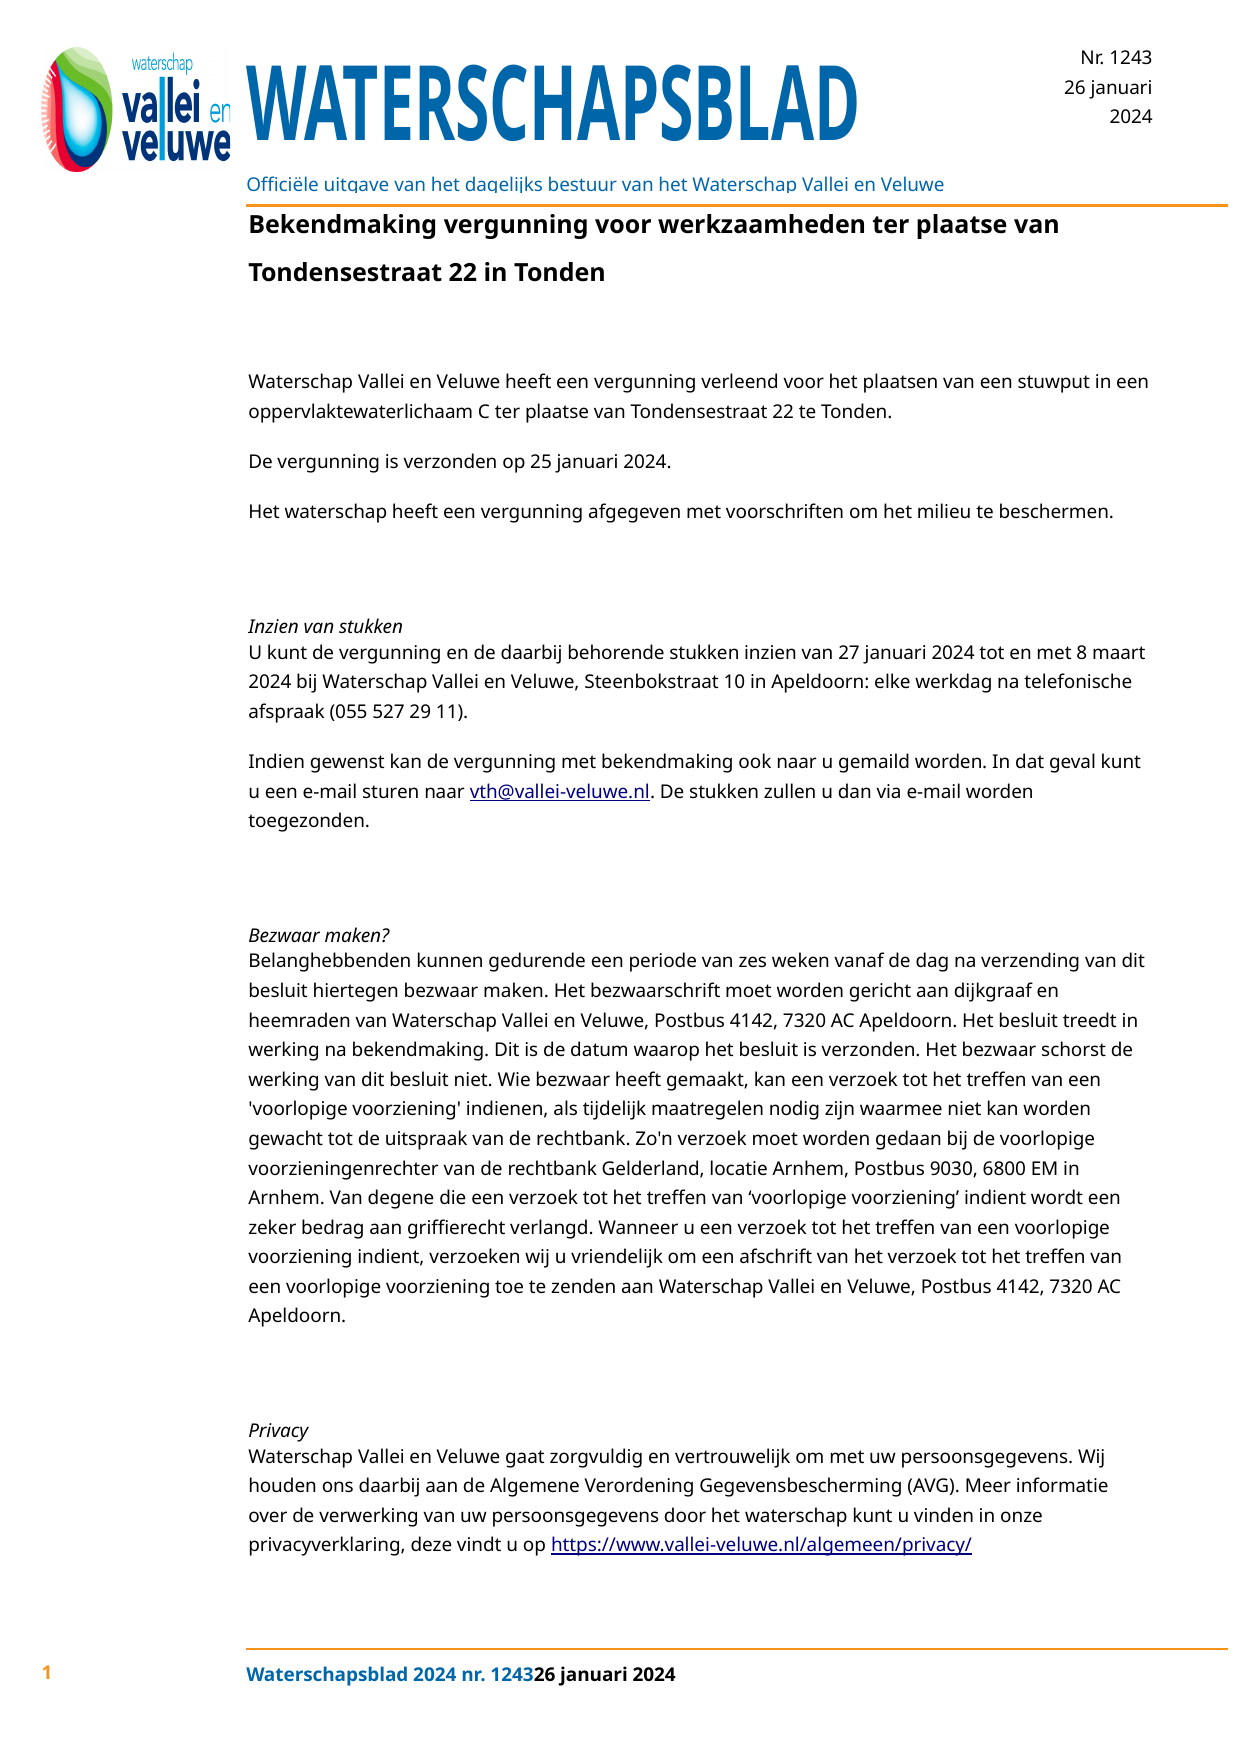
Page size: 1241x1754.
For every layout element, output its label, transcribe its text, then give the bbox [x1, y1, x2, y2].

picture [41, 47, 231, 172]
text Bekendmaking vergunning voor werkzaamheden ter plaatse van Tondensestraat 22 in Tonden [248, 207, 1152, 288]
text Waterschap Vallei en Veluwe gaat zorgvuldig en vertrouwelijk om met uw persoonsgegevens. Wij houden ons daarbij aan de Algemene Verordening Gegevensbescherming (AVG). Meer informatie over de verwerking van uw persoonsgegevens door het waterschap kunt u vinden in onze privacyverklaring, deze vindt u op https://www.vallei-veluwe.nl/algemeen/privacy/ [248, 1443, 1152, 1557]
text Privacy [248, 1417, 1152, 1443]
text Indien gewenst kan de vergunning met bekendmaking ook naar u gemaild worden. In dat geval kunt u een e-mail sturen naar vth@vallei-veluwe.nl. De stukken zullen u dan via e-mail worden toegezonden. [248, 748, 1152, 833]
text Bezwaar maken? [248, 922, 1152, 948]
text Belanghebbenden kunnen gedurende een periode van zes weken vanaf de dag na verzending van dit besluit hiertegen bezwaar maken. Het bezwaarschrift moet worden gericht aan dijkgraaf en heemraden van Waterschap Vallei en Veluwe, Postbus 4142, 7320 AC Apeldoorn. Het besluit treedt in werking na bekendmaking. Dit is de datum waarop het besluit is verzonden. Het bezwaar schorst de werking van dit besluit niet. Wie bezwaar heeft gemaakt, kan een verzoek tot het treffen van een 'voorlopige voorziening' indienen, als tijdelijk maatregelen nodig zijn waarmee niet kan worden gewacht tot de uitspraak van de rechtbank. Zo'n verzoek moet worden gedaan bij de voorlopige voorzieningenrechter van de rechtbank Gelderland, locatie Arnhem, Postbus 9030, 6800 EM in Arnhem. Van degene die een verzoek tot het treffen van ‘voorlopige voorziening’ indient wordt een zeker bedrag aan griffierecht verlangd. Wanneer u een verzoek tot het treffen van een voorlopige voorziening indient, verzoeken wij u vriendelijk om een afschrift van het verzoek tot het treffen van een voorlopige voorziening toe te zenden aan Waterschap Vallei en Veluwe, Postbus 4142, 7320 AC Apeldoorn. [248, 948, 1152, 1328]
text U kunt de vergunning en de daarbij behorende stukken inzien van 27 januari 2024 tot en met 8 maart 2024 bij Waterschap Vallei en Veluwe, Steenbokstraat 10 in Apeldoorn: elke werkdag na telefonische afspraak (055 527 29 11). [248, 639, 1152, 724]
text Waterschap Vallei en Veluwe heeft een vergunning verleend voor het plaatsen van een stuwput in een oppervlaktewaterlichaam C ter plaatse van Tondensestraat 22 te Tonden. [248, 368, 1152, 424]
text Inzien van stukken [248, 613, 1152, 639]
text Het waterschap heeft een vergunning afgegeven met voorschriften om het milieu te beschermen. [248, 499, 1152, 524]
text De vergunning is verzonden op 25 januari 2024. [248, 448, 1152, 474]
